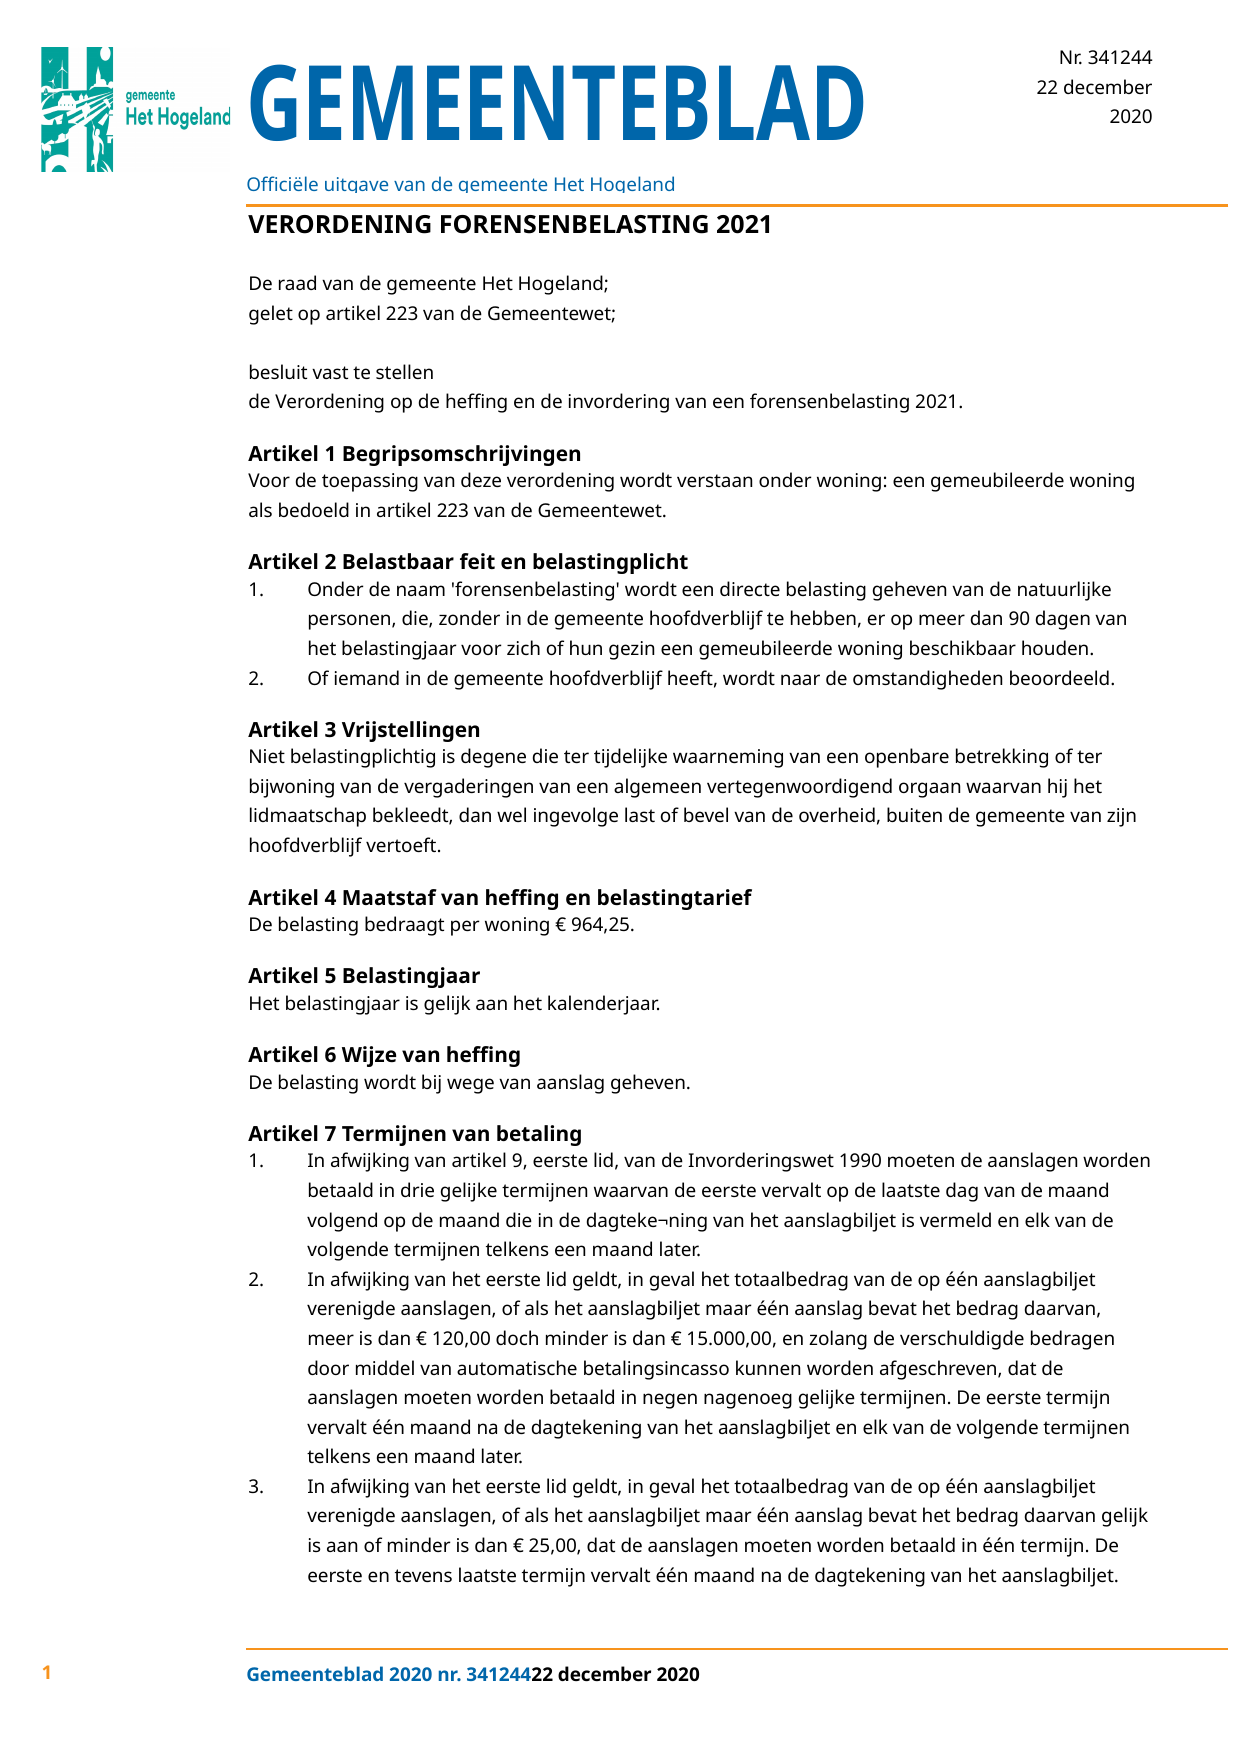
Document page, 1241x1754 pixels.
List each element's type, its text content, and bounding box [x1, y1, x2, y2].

text Artikel 1 Begripsomschrijvingen [248, 439, 1152, 467]
text de Verordening op de heffing en de invordering van een forensenbelasting 2021. [248, 389, 1152, 414]
text Artikel 7 Termijnen van betaling [248, 1119, 1152, 1148]
text Voor de toepassing van deze verordening wordt verstaan onder woning: een gemeubileerde woning als bedoeld in artikel 223 van de Gemeentewet. [248, 467, 1152, 523]
text Het belastingjaar is gelijk aan het kalenderjaar. [248, 990, 1152, 1016]
text VERORDENING FORENSENBELASTING 2021 [248, 207, 1152, 241]
list Of iemand in de gemeente hoofdverblijf heeft, wordt naar de omstandigheden beoordeeld. [248, 665, 1152, 690]
text Artikel 5 Belastingjaar [248, 962, 1152, 990]
text gelet op artikel 223 van de Gemeentewet; [248, 300, 1152, 326]
picture [41, 47, 231, 172]
list In afwijking van het eerste lid geldt, in geval het totaalbedrag van de op één aanslagbiljet verenigde aanslagen, of als het aanslagbiljet maar één aanslag bevat het bedrag daarvan gelijk is aan of minder is dan € 25,00, dat de aanslagen moeten worden betaald in één termijn. De eerste en tevens laatste termijn vervalt één maand na de dagtekening van het aanslagbiljet. [248, 1473, 1152, 1588]
text Niet belastingplichtig is degene die ter tijdelijke waarneming van een openbare betrekking of ter bijwoning van de vergaderingen van een algemeen vertegenwoordigend orgaan waarvan hij het lidmaatschap bekleedt, dan wel ingevolge last of bevel van de overheid, buiten de gemeente van zijn hoofdverblijf vertoeft. [248, 743, 1152, 858]
text Artikel 2 Belastbaar feit en belastingplicht [248, 547, 1152, 576]
list In afwijking van artikel 9, eerste lid, van de Invorderingswet 1990 moeten de aanslagen worden betaald in drie gelijke termijnen waarvan de eerste vervalt op de laatste dag van de maand volgend op de maand die in de dagteke¬ning van het aanslagbiljet is vermeld en elk van de volgende termijnen telkens een maand later. [248, 1148, 1152, 1262]
text Artikel 4 Maatstaf van heffing en belastingtarief [248, 883, 1152, 911]
text Artikel 6 Wijze van heffing [248, 1040, 1152, 1069]
text De belasting wordt bij wege van aanslag geheven. [248, 1069, 1152, 1094]
text De belasting bedraagt per woning € 964,25. [248, 911, 1152, 937]
text De raad van de gemeente Het Hogeland; [248, 270, 1152, 296]
text Artikel 3 Vrijstellingen [248, 715, 1152, 743]
list Onder de naam 'forensenbelasting' wordt een directe belasting geheven van de natuurlijke personen, die, zonder in de gemeente hoofdverblijf te hebben, er op meer dan 90 dagen van het belastingjaar voor zich of hun gezin een gemeubileerde woning beschikbaar houden. [248, 576, 1152, 661]
list In afwijking van het eerste lid geldt, in geval het totaalbedrag van de op één aanslagbiljet verenigde aanslagen, of als het aanslagbiljet maar één aanslag bevat het bedrag daarvan, meer is dan € 120,00 doch minder is dan € 15.000,00, en zolang de verschuldigde bedragen door middel van automatische betalingsincasso kunnen worden afgeschreven, dat de aanslagen moeten worden betaald in negen nagenoeg gelijke termijnen. De eerste termijn vervalt één maand na de dagtekening van het aanslagbiljet en elk van de volgende termijnen telkens een maand later. [248, 1266, 1152, 1469]
text besluit vast te stellen [248, 359, 1152, 385]
